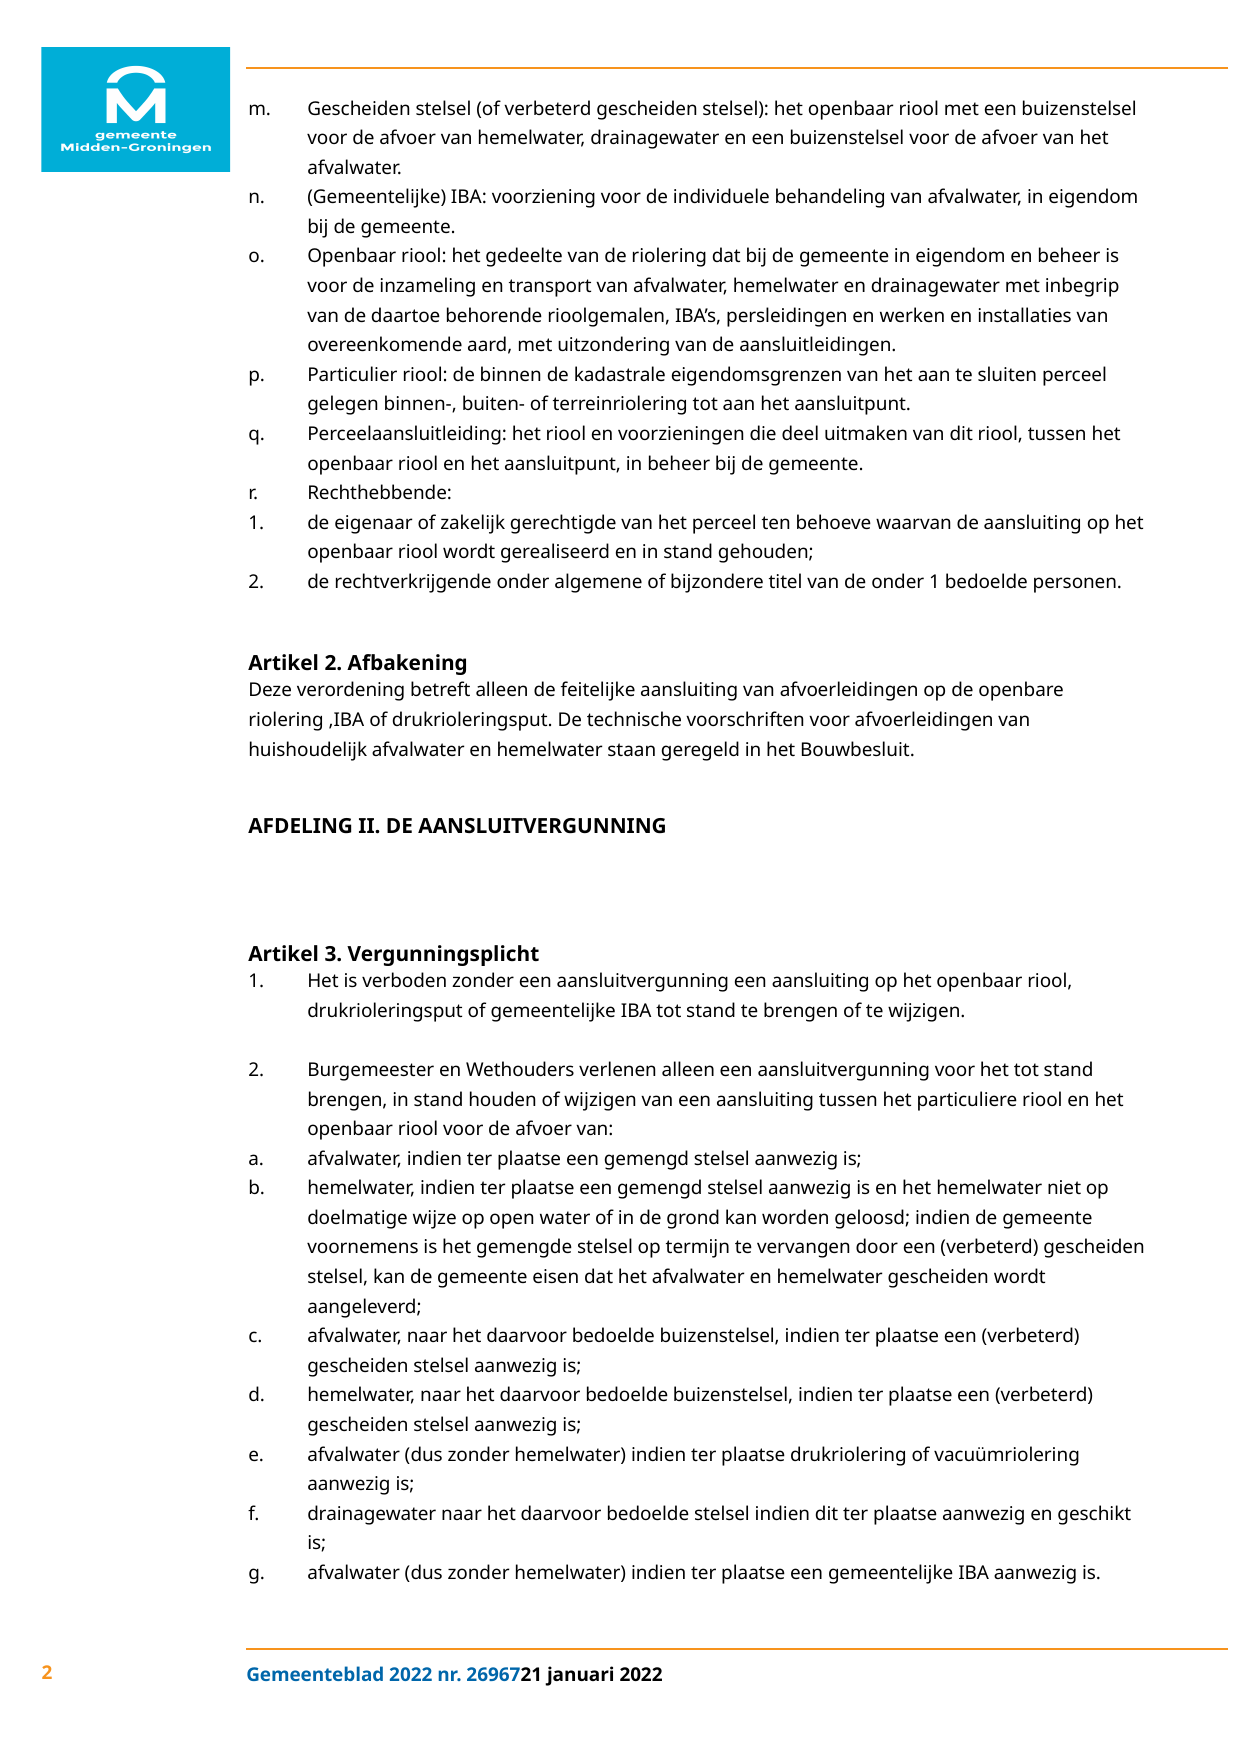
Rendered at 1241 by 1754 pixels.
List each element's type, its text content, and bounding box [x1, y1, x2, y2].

picture [107, 89, 165, 122]
list hemelwater, naar het daarvoor bedoelde buizenstelsel, indien ter plaatse een (verbeterd) gescheiden stelsel aanwezig is; [248, 1382, 1152, 1437]
list afvalwater, indien ter plaatse een gemengd stelsel aanwezig is; [248, 1145, 1152, 1171]
list Het is verboden zonder een aansluitvergunning een aansluiting op het openbaar riool, drukrioleringsput of gemeentelijke IBA tot stand te brengen of te wijzigen. [248, 967, 1152, 1023]
list drainagewater naar het daarvoor bedoelde stelsel indien dit ter plaatse aanwezig en geschikt is; [248, 1500, 1152, 1555]
list Perceelaansluitleiding: het riool en voorzieningen die deel uitmaken van dit riool, tussen het openbaar riool en het aansluitpunt, in beheer bij de gemeente. [248, 420, 1152, 476]
list Openbaar riool: het gedeelte van de riolering dat bij de gemeente in eigendom en beheer is voor de inzameling en transport van afvalwater, hemelwater en drainagewater met inbegrip van de daartoe behorende rioolgemalen, IBA’s, persleidingen en werken en installaties van overeenkomende aard, met uitzondering van de aansluitleidingen. [248, 243, 1152, 357]
list de rechtverkrijgende onder algemene of bijzondere titel van de onder 1 bedoelde personen. [248, 568, 1152, 594]
list hemelwater, indien ter plaatse een gemengd stelsel aanwezig is en het hemelwater niet op doelmatige wijze op open water of in de grond kan worden geloosd; indien de gemeente voornemens is het gemengde stelsel op termijn te vervangen door een (verbeterd) gescheiden stelsel, kan de gemeente eisen dat het afvalwater en hemelwater gescheiden wordt aangeleverd; [248, 1174, 1152, 1319]
list afvalwater (dus zonder hemelwater) indien ter plaatse een gemeentelijke IBA aanwezig is. [248, 1559, 1152, 1585]
text Artikel 3. Vergunningsplicht [248, 939, 1152, 967]
list Burgemeester en Wethouders verlenen alleen een aansluitvergunning voor het tot stand brengen, in stand houden of wijzigen van een aansluiting tussen het particuliere riool en het openbaar riool voor de afvoer van: [248, 1056, 1152, 1141]
picture [184, 146, 190, 153]
list afvalwater, naar het daarvoor bedoelde buizenstelsel, indien ter plaatse een (verbeterd) gescheiden stelsel aanwezig is; [248, 1322, 1152, 1378]
list Particulier riool: de binnen de kadastrale eigendomsgrenzen van het aan te sluiten perceel gelegen binnen-, buiten- of terreinriolering tot aan het aansluitpunt. [248, 361, 1152, 416]
list afvalwater (dus zonder hemelwater) indien ter plaatse drukriolering of vacuümriolering aanwezig is; [248, 1441, 1152, 1496]
list Gescheiden stelsel (of verbeterd gescheiden stelsel): het openbaar riool met een buizenstelsel voor de afvoer van hemelwater, drainagewater en een buizenstelsel voor de afvoer van het afvalwater. [248, 95, 1152, 180]
text Artikel 2. Afbakening [248, 648, 1152, 677]
list de eigenaar of zakelijk gerechtigde van het perceel ten behoeve waarvan de aansluiting op het openbaar riool wordt gerealiseerd en in stand gehouden; [248, 509, 1152, 564]
text Deze verordening betreft alleen de feitelijke aansluiting van afvoerleidingen op de openbare [248, 677, 1152, 702]
text AFDELING II. DE AANSLUITVERGUNNING [248, 811, 1152, 839]
list (Gemeentelijke) IBA: voorziening voor de individuele behandeling van afvalwater, in eigendom bij de gemeente. [248, 183, 1152, 239]
picture [108, 66, 164, 82]
list Rechthebbende: [248, 479, 1152, 505]
text riolering ,IBA of drukrioleringsput. De technische voorschriften voor afvoerleidingen van huishoudelijk afvalwater en hemelwater staan geregeld in het Bouwbesluit. [248, 706, 1152, 761]
